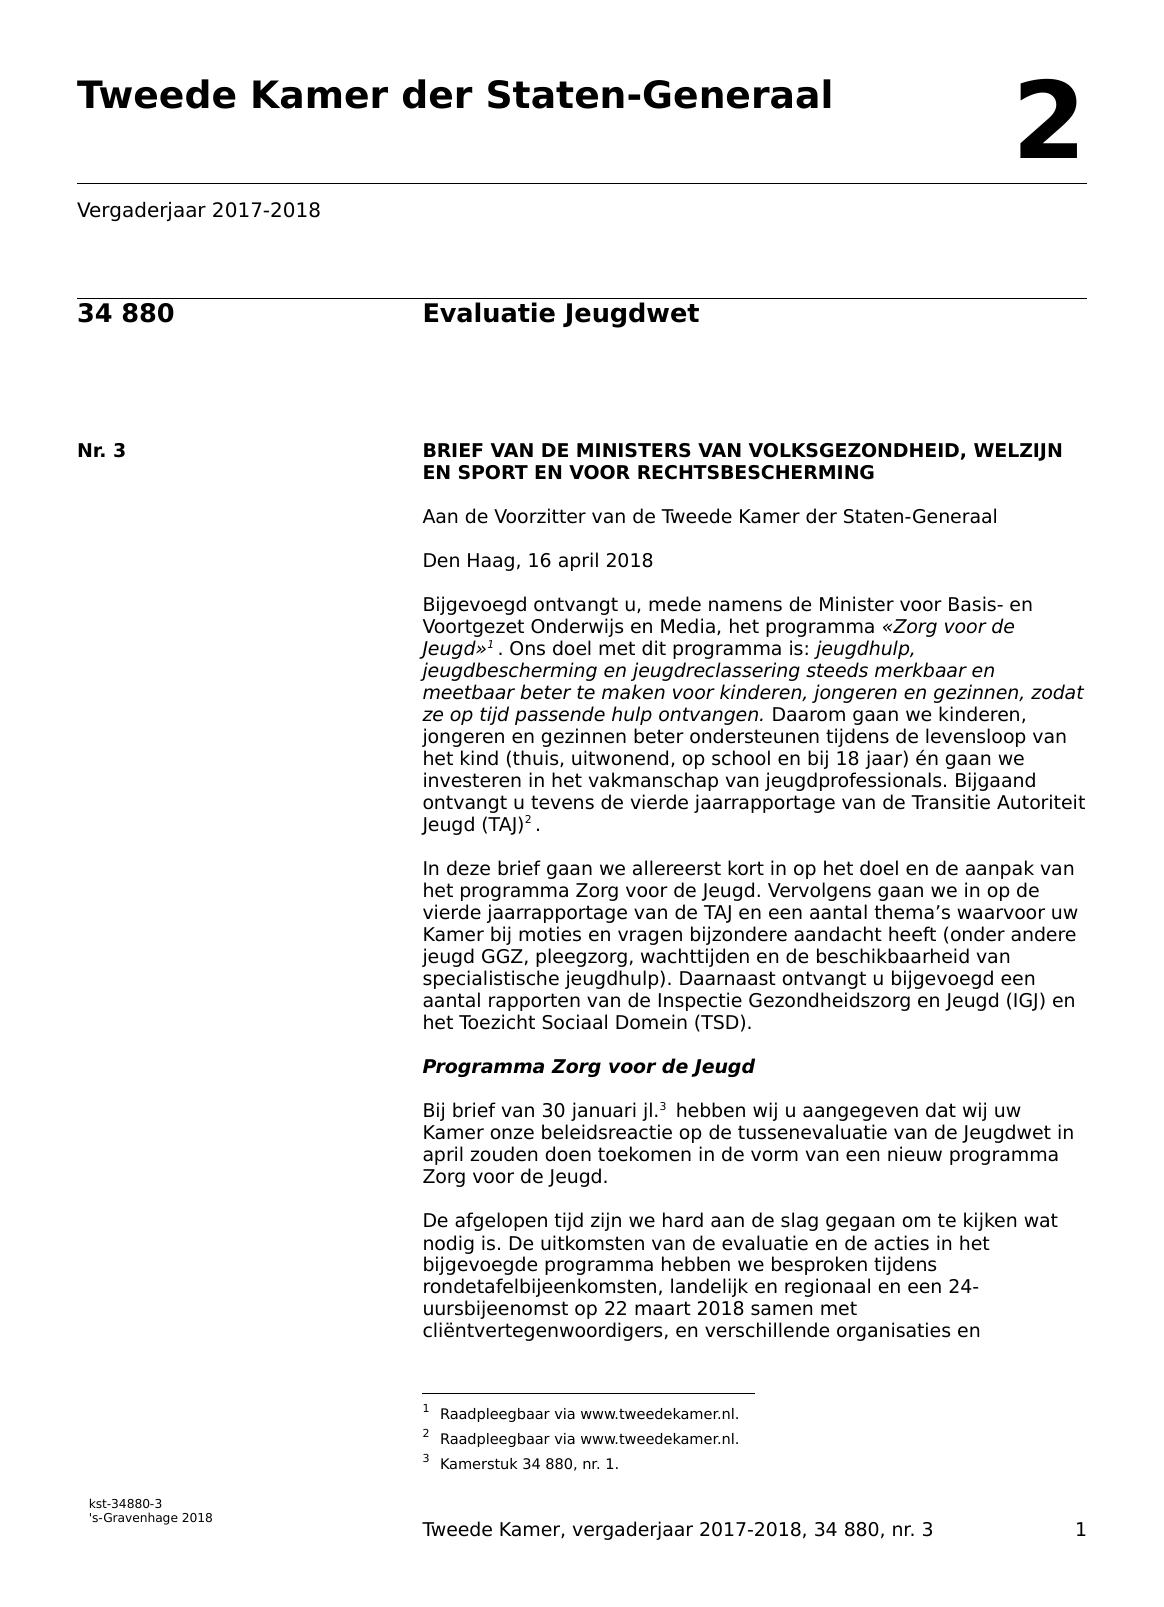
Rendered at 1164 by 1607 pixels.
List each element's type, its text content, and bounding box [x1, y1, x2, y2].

text De afgelopen tijd zijn we hard aan de slag gegaan om te kijken wat nodig is. De uitkomsten van de evaluatie en de acties in het bijgevoegde programma hebben we besproken tijdens rondetafelbijeenkomsten, landelijk en regionaal en een 24-uursbijeenomst op 22 maart 2018 samen met cliëntvertegenwoordigers, en verschillende organisaties en [422, 1210, 1087, 1342]
text Raadpleegbaar via www.tweedekamer.nl. [422, 1402, 1087, 1424]
text Bijgevoegd ontvangt u, mede namens de Minister voor Basis- en Voortgezet Onderwijs en Media, het programma «Zorg voor de Jeugd». Ons doel met dit programma is: jeugdhulp, jeugdbescherming en jeugdreclassering steeds merkbaar en meetbaar beter te maken voor kinderen, jongeren en gezinnen, zodat ze op tijd passende hulp ontvangen. Daarom gaan we kinderen, jongeren en gezinnen beter ondersteunen tijdens de levensloop van het kind (thuis, uitwonend, op school en bij 18 jaar) én gaan we investeren in het vakmanschap van jeugdprofessionals. Bijgaand ontvangt u tevens de vierde jaarrapportage van de Transitie Autoriteit Jeugd (TAJ). [422, 594, 1087, 836]
subtitle 34 880 Evaluatie Jeugdwet [77, 299, 1087, 329]
text kst-34880-3 [88, 1497, 323, 1511]
subtitle Programma Zorg voor de Jeugd [422, 1056, 1087, 1078]
subtitle Nr. 3 BRIEF VAN DE MINISTERS VAN VOLKSGEZONDHEID, WELZIJN EN SPORT EN VOOR RECHTSBESCHERMING [77, 440, 1087, 484]
text 's-Gravenhage 2018 [88, 1511, 323, 1525]
text In deze brief gaan we allereerst kort in op het doel en de aanpak van het programma Zorg voor de Jeugd. Vervolgens gaan we in op de vierde jaarrapportage van de TAJ en een aantal thema’s waarvoor uw Kamer bij moties en vragen bijzondere aandacht heeft (onder andere jeugd GGZ, pleegzorg, wachttijden en de beschikbaarheid van specialistische jeugdhulp). Daarnaast ontvangt u bijgevoegd een aantal rapporten van de Inspectie Gezondheidszorg en Jeugd (IGJ) en het Toezicht Sociaal Domein (TSD). [422, 858, 1087, 1034]
table_header 2 [886, 59, 1087, 183]
text Raadpleegbaar via www.tweedekamer.nl. [422, 1427, 1087, 1449]
text Bij brief van 30 januari jl. hebben wij u aangegeven dat wij uw Kamer onze beleidsreactie op de tussenevaluatie van de Jeugdwet in april zouden doen toekomen in de vorm van een nieuw programma Zorg voor de Jeugd. [422, 1100, 1087, 1188]
text Den Haag, 16 april 2018 [422, 550, 1087, 572]
table_cell Vergaderjaar 2017-2018 [77, 184, 1087, 298]
text Aan de Voorzitter van de Tweede Kamer der Staten-Generaal [422, 506, 1087, 528]
text Kamerstuk 34 880, nr. 1. [422, 1452, 1087, 1474]
table_header Tweede Kamer der Staten-Generaal [77, 59, 886, 183]
